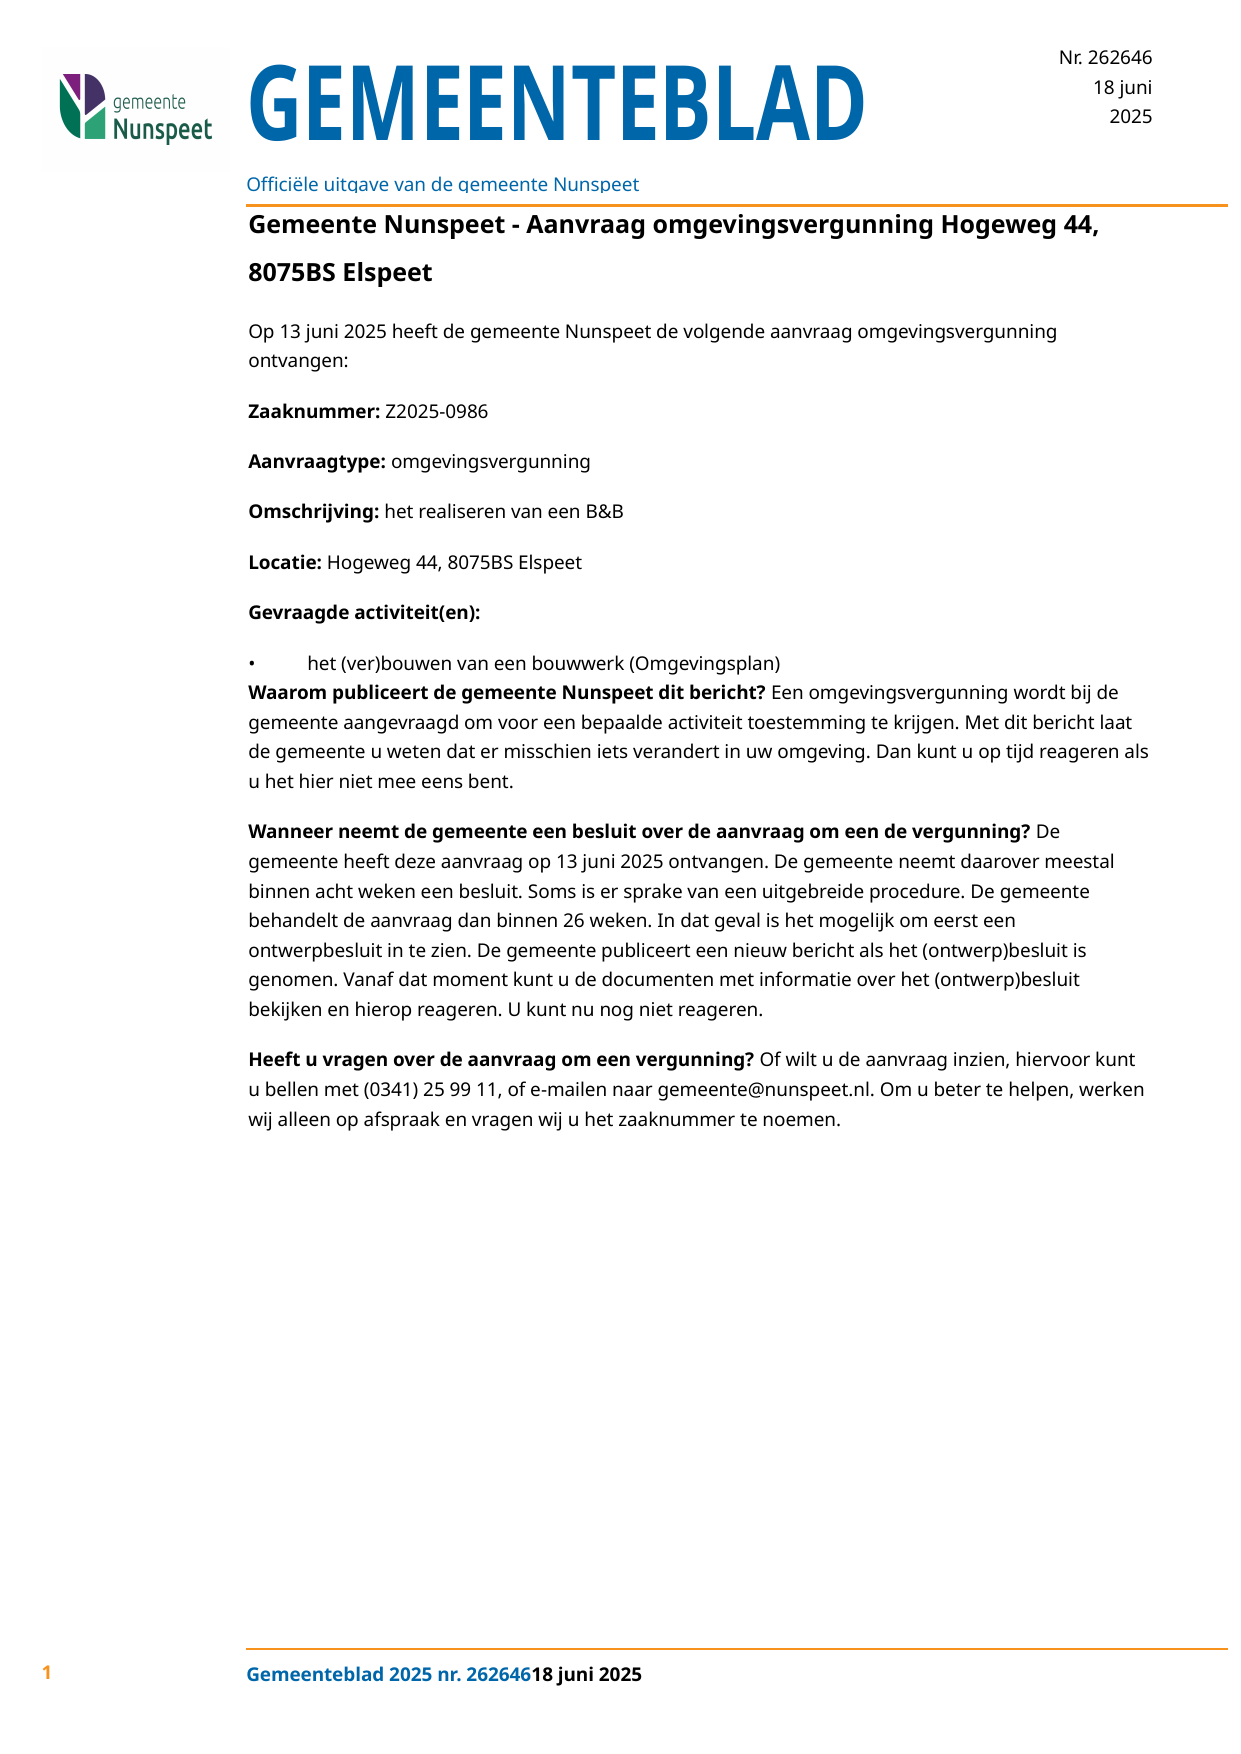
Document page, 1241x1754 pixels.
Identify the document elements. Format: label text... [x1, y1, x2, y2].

picture [41, 47, 231, 172]
text Gevraagde activiteit(en): [248, 599, 1152, 625]
text Locatie: Hogeweg 44, 8075BS Elspeet [248, 549, 1152, 575]
text Omschrijving: het realiseren van een B&B [248, 499, 1152, 524]
text Zaaknummer: Z2025-0986 [248, 398, 1152, 424]
text Aanvraagtype: omgevingsvergunning [248, 448, 1152, 474]
text Gemeente Nunspeet - Aanvraag omgevingsvergunning Hogeweg 44, 8075BS Elspeet [248, 207, 1152, 288]
text Waarom publiceert de gemeente Nunspeet dit bericht? Een omgevingsvergunning wordt bij de gemeente aangevraagd om voor een bepaalde activiteit toestemming te krijgen. Met dit bericht laat de gemeente u weten dat er misschien iets verandert in uw omgeving. Dan kunt u op tijd reageren als u het hier niet mee eens bent. [248, 679, 1152, 794]
text Op 13 juni 2025 heeft de gemeente Nunspeet de volgende aanvraag omgevingsvergunning ontvangen: [248, 318, 1152, 373]
text Wanneer neemt de gemeente een besluit over de aanvraag om een de vergunning? De gemeente heeft deze aanvraag op 13 juni 2025 ontvangen. De gemeente neemt daarover meestal binnen acht weken een besluit. Soms is er sprake van een uitgebreide procedure. De gemeente behandelt de aanvraag dan binnen 26 weken. In dat geval is het mogelijk om eerst een ontwerpbesluit in te zien. De gemeente publiceert een nieuw bericht als het (ontwerp)besluit is genomen. Vanaf dat moment kunt u de documenten met informatie over het (ontwerp)besluit bekijken en hierop reageren. U kunt nu nog niet reageren. [248, 819, 1152, 1022]
list het (ver)bouwen van een bouwwerk (Omgevingsplan) [248, 650, 1152, 676]
text Heeft u vragen over de aanvraag om een vergunning? Of wilt u de aanvraag inzien, hiervoor kunt u bellen met (0341) 25 99 11, of e-mailen naar gemeente@nunspeet.nl. Om u beter te helpen, werken wij alleen op afspraak en vragen wij u het zaaknummer te noemen. [248, 1047, 1152, 1132]
